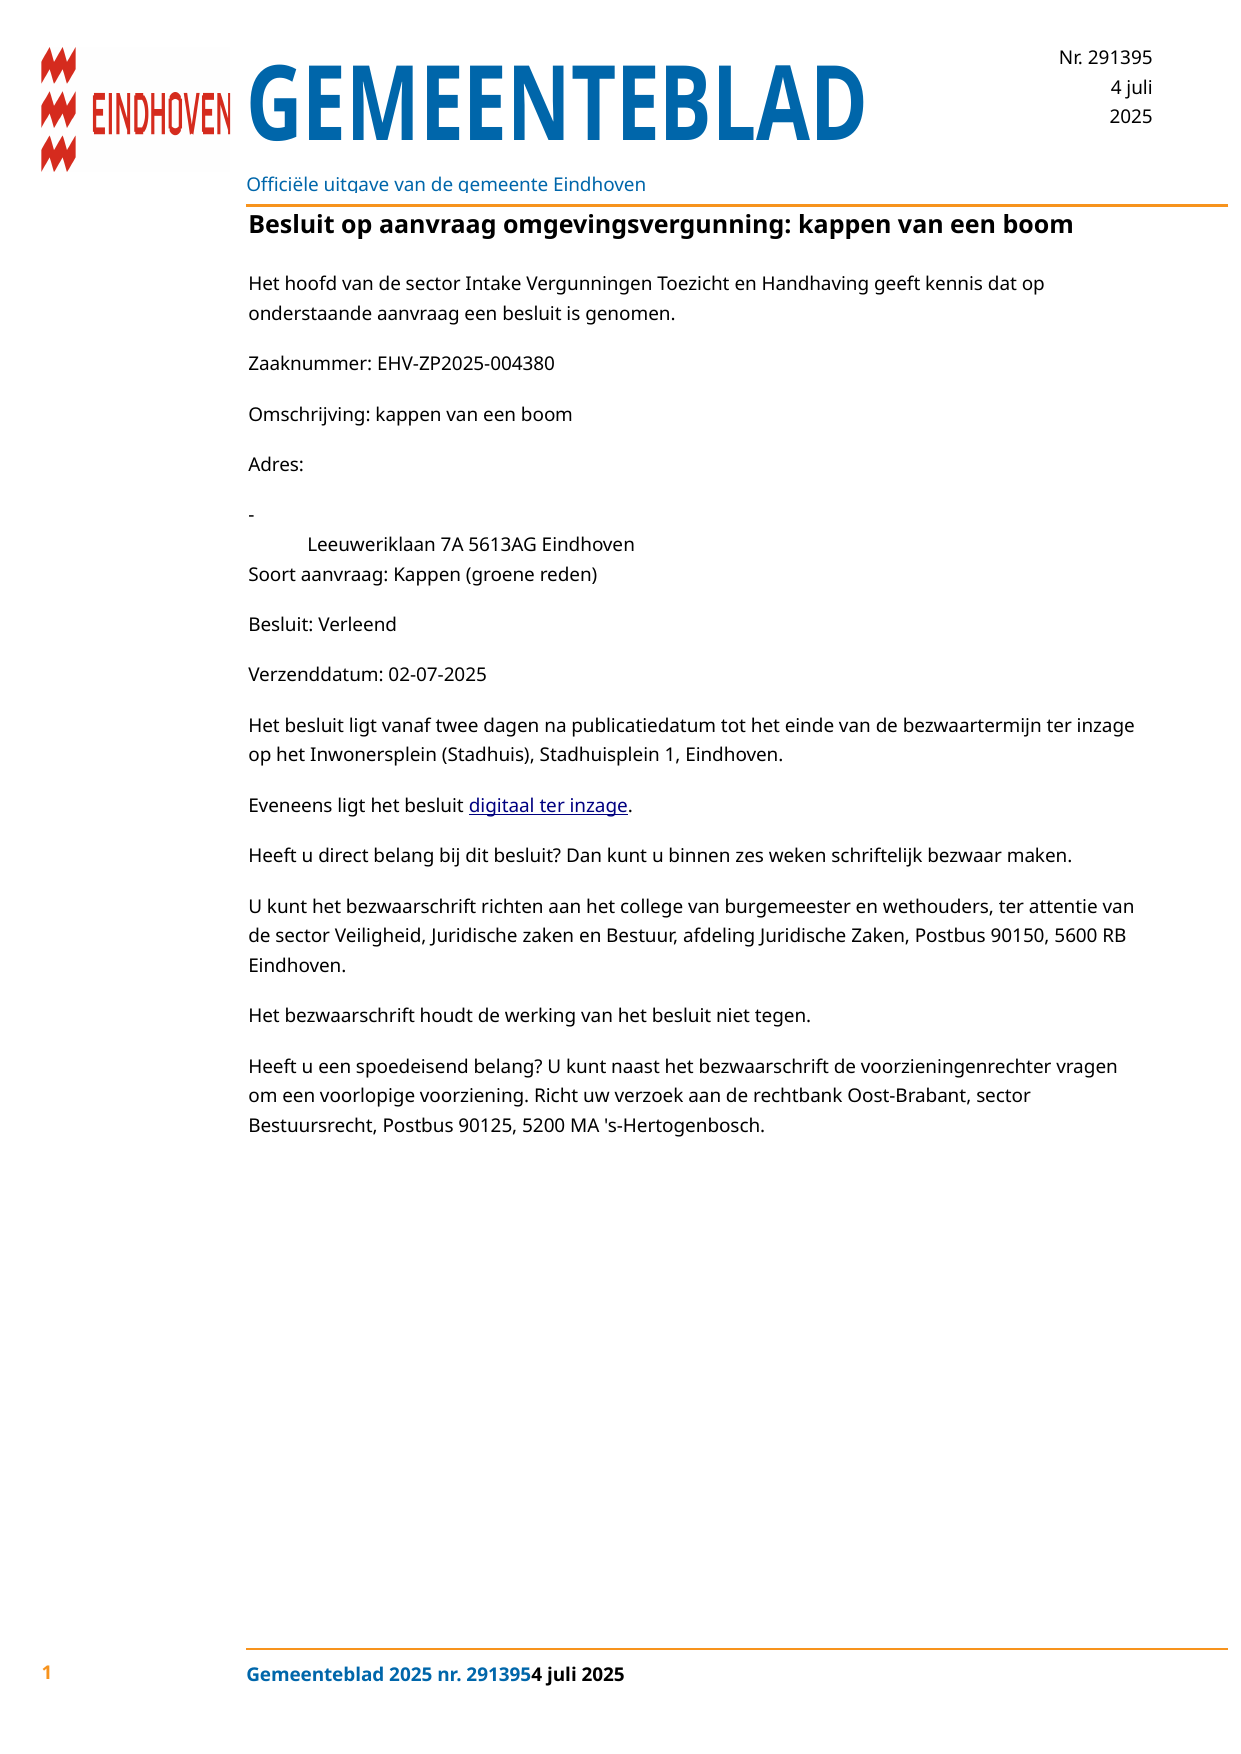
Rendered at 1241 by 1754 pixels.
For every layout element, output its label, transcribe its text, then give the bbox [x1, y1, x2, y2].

picture [41, 47, 231, 172]
text Het hoofd van de sector Intake Vergunningen Toezicht en Handhaving geeft kennis dat op onderstaande aanvraag een besluit is genomen. [248, 270, 1152, 326]
text Verzenddatum: 02-07-2025 [248, 662, 1152, 687]
text Heeft u direct belang bij dit besluit? Dan kunt u binnen zes weken schriftelijk bezwaar maken. [248, 842, 1152, 868]
text Adres: [248, 451, 1152, 477]
text U kunt het bezwaarschrift richten aan het college van burgemeester en wethouders, ter attentie van de sector Veiligheid, Juridische zaken en Bestuur, afdeling Juridische Zaken, Postbus 90150, 5600 RB Eindhoven. [248, 893, 1152, 978]
list Leeuweriklaan 7A 5613AG Eindhoven [248, 531, 1152, 557]
text Eveneens ligt het besluit digitaal ter inzage. [248, 792, 1152, 818]
text Het bezwaarschrift houdt de werking van het besluit niet tegen. [248, 1002, 1152, 1028]
text Zaaknummer: EHV-ZP2025-004380 [248, 350, 1152, 376]
text Besluit op aanvraag omgevingsvergunning: kappen van een boom [248, 207, 1152, 241]
text Omschrijving: kappen van een boom [248, 401, 1152, 426]
text Heeft u een spoedeisend belang? U kunt naast het bezwaarschrift de voorzieningenrechter vragen om een voorlopige voorziening. Richt uw verzoek aan de rechtbank Oost-Brabant, sector Bestuursrecht, Postbus 90125, 5200 MA 's-Hertogenbosch. [248, 1053, 1152, 1138]
text Besluit: Verleend [248, 611, 1152, 637]
text Het besluit ligt vanaf twee dagen na publicatiedatum tot het einde van de bezwaartermijn ter inzage op het Inwonersplein (Stadhuis), Stadhuisplein 1, Eindhoven. [248, 712, 1152, 767]
text Soort aanvraag: Kappen (groene reden) [248, 561, 1152, 586]
